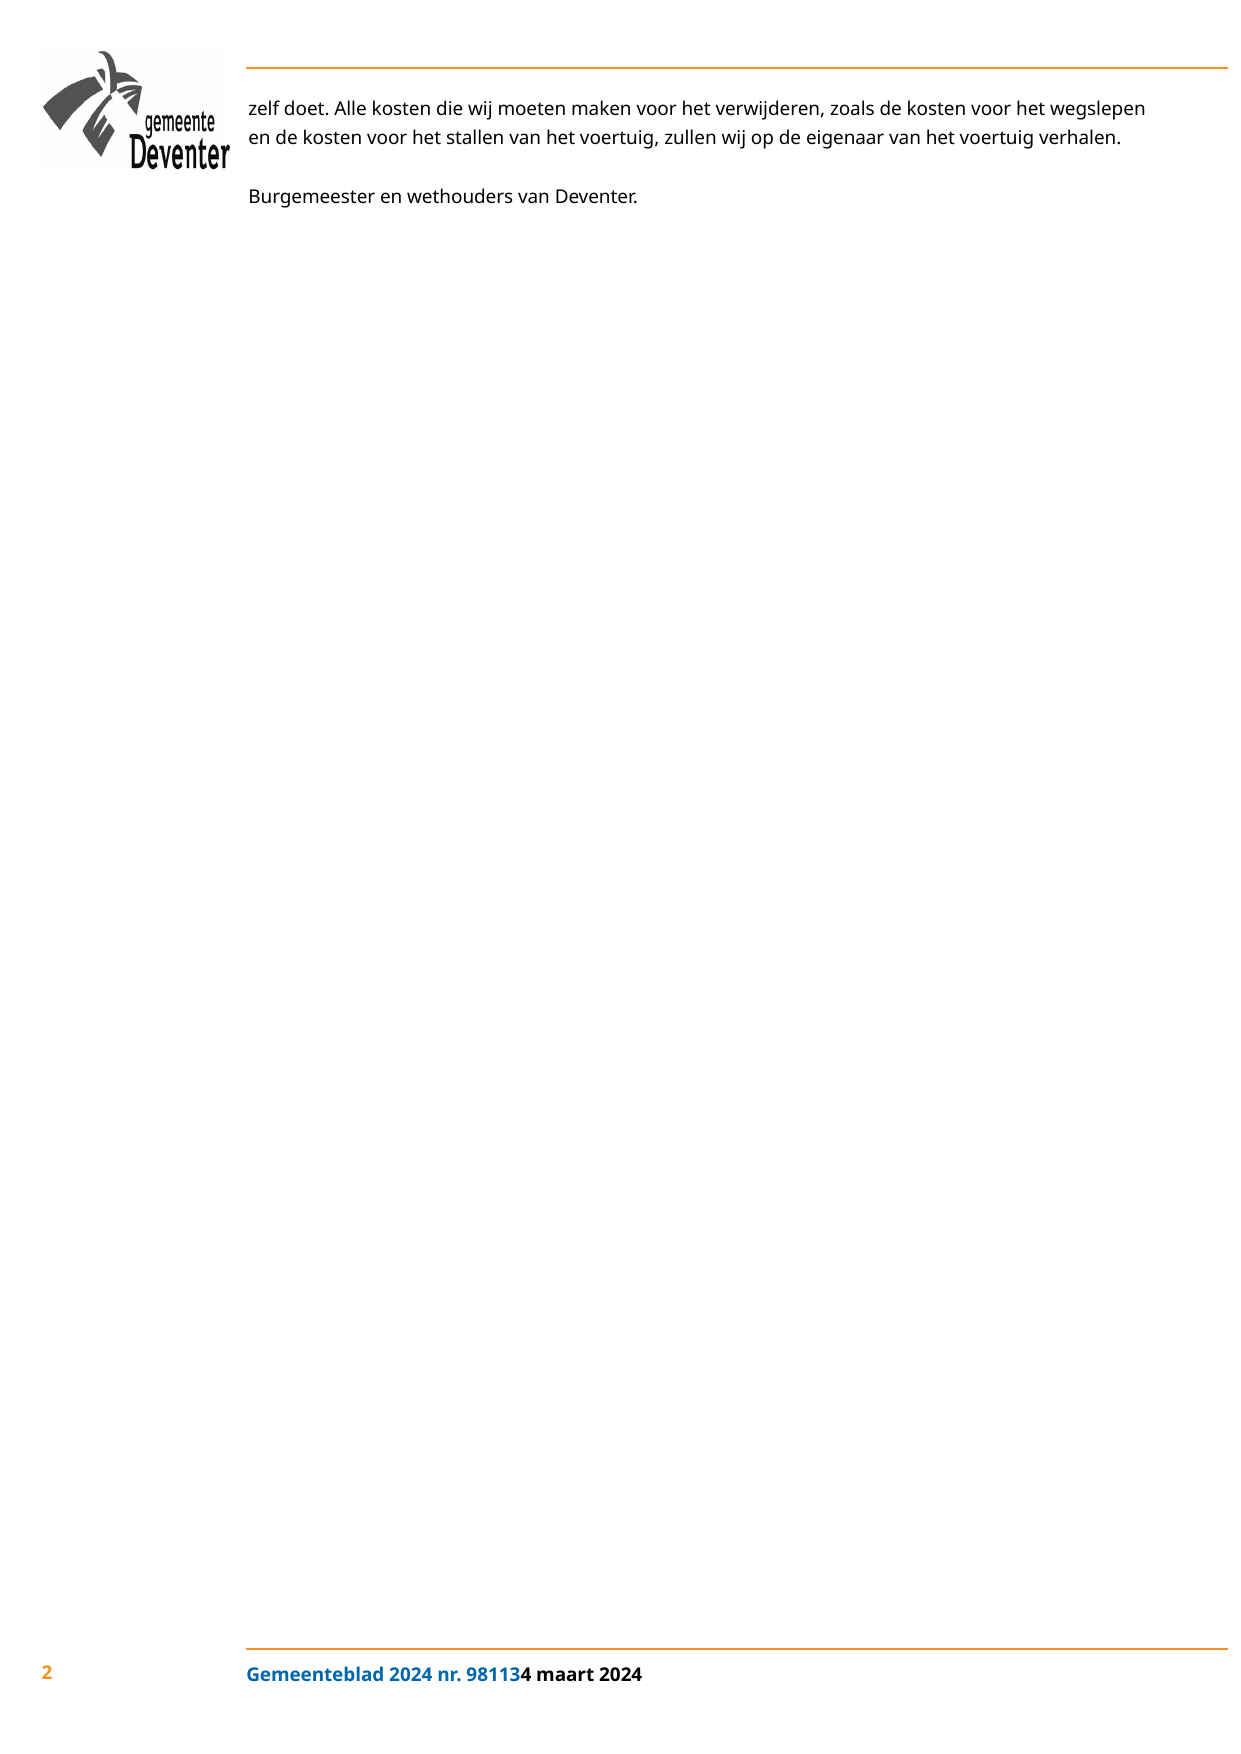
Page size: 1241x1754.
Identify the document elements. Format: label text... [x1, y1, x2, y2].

text zelf doet. Alle kosten die wij moeten maken voor het verwijderen, zoals de kosten voor het wegslepen en de kosten voor het stallen van het voertuig, zullen wij op de eigenaar van het voertuig verhalen. [248, 95, 1152, 150]
text Burgemeester en wethouders van Deventer. [248, 183, 1152, 209]
picture [41, 47, 231, 172]
